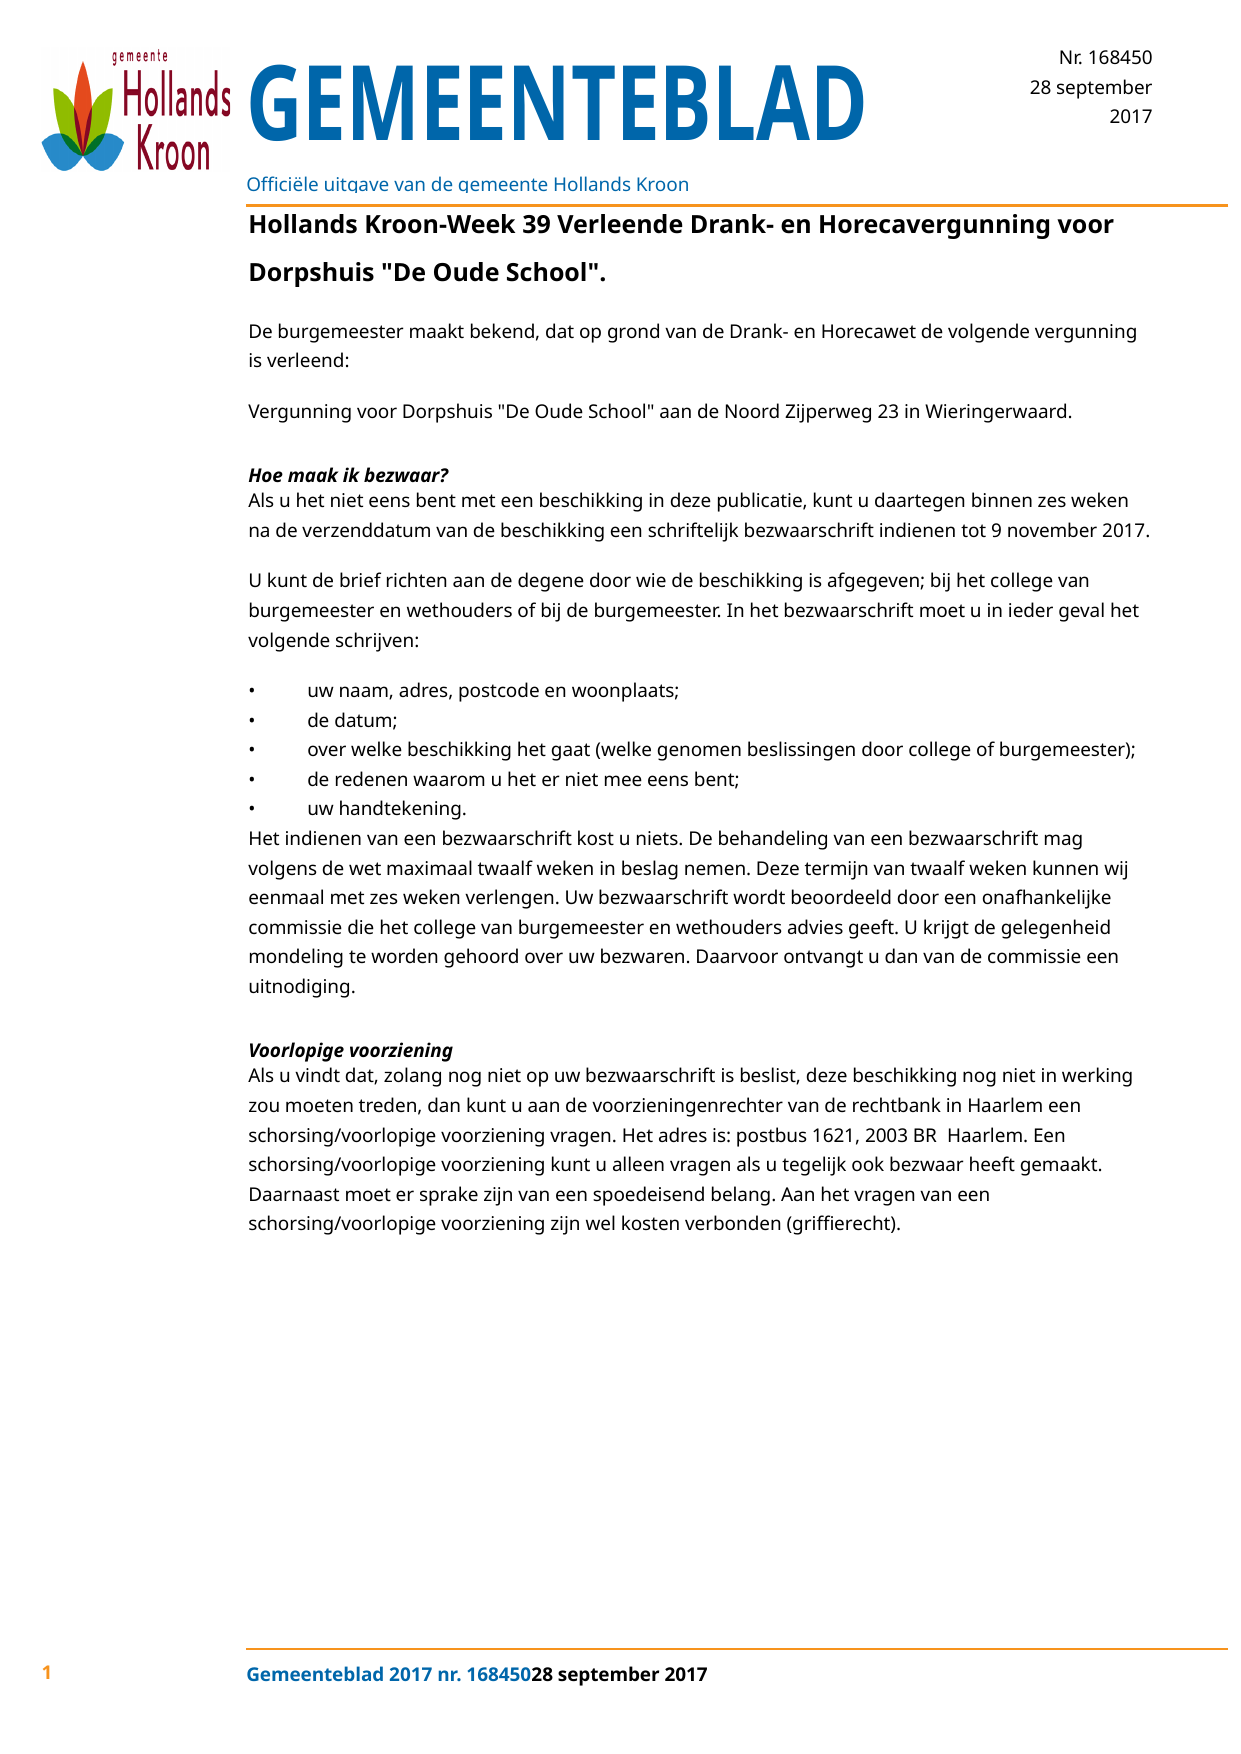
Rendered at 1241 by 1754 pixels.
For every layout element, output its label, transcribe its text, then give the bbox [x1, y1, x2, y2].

text Hollands Kroon-Week 39 Verleende Drank- en Horecavergunning voor Dorpshuis "De Oude School". [248, 207, 1152, 288]
list de datum; [248, 707, 1152, 732]
text Het indienen van een bezwaarschrift kost u niets. De behandeling van een bezwaarschrift mag volgens de wet maximaal twaalf weken in beslag nemen. Deze termijn van twaalf weken kunnen wij eenmaal met zes weken verlengen. Uw bezwaarschrift wordt beoordeeld door een onafhankelijke commissie die het college van burgemeester en wethouders advies geeft. U krijgt de gelegenheid mondeling te worden gehoord over uw bezwaren. Daarvoor ontvangt u dan van de commissie een uitnodiging. [248, 825, 1152, 999]
text U kunt de brief richten aan de degene door wie de beschikking is afgegeven; bij het college van burgemeester en wethouders of bij de burgemeester. In het bezwaarschrift moet u in ieder geval het volgende schrijven: [248, 568, 1152, 652]
picture [41, 47, 231, 172]
list over welke beschikking het gaat (welke genomen beslissingen door college of burgemeester); [248, 736, 1152, 762]
text Als u het niet eens bent met een beschikking in deze publicatie, kunt u daartegen binnen zes weken na de verzenddatum van de beschikking een schriftelijk bezwaarschrift indienen tot 9 november 2017. [248, 488, 1152, 543]
text De burgemeester maakt bekend, dat op grond van de Drank- en Horecawet de volgende vergunning is verleend: [248, 318, 1152, 373]
text Voorlopige voorziening [248, 1037, 1152, 1063]
list uw handtekening. [248, 796, 1152, 821]
text Hoe maak ik bezwaar? [248, 462, 1152, 488]
text Vergunning voor Dorpshuis "De Oude School" aan de Noord Zijperweg 23 in Wieringerwaard. [248, 398, 1152, 424]
list de redenen waarom u het er niet mee eens bent; [248, 766, 1152, 792]
text Als u vindt dat, zolang nog niet op uw bezwaarschrift is beslist, deze beschikking nog niet in werking zou moeten treden, dan kunt u aan de voorzieningenrechter van de rechtbank in Haarlem een schorsing/voorlopige voorziening vragen. Het adres is: postbus 1621, 2003 BR Haarlem. Een schorsing/voorlopige voorziening kunt u alleen vragen als u tegelijk ook bezwaar heeft gemaakt. Daarnaast moet er sprake zijn van een spoedeisend belang. Aan het vragen van een schorsing/voorlopige voorziening zijn wel kosten verbonden (griffierecht). [248, 1063, 1152, 1236]
list uw naam, adres, postcode en woonplaats; [248, 677, 1152, 703]
